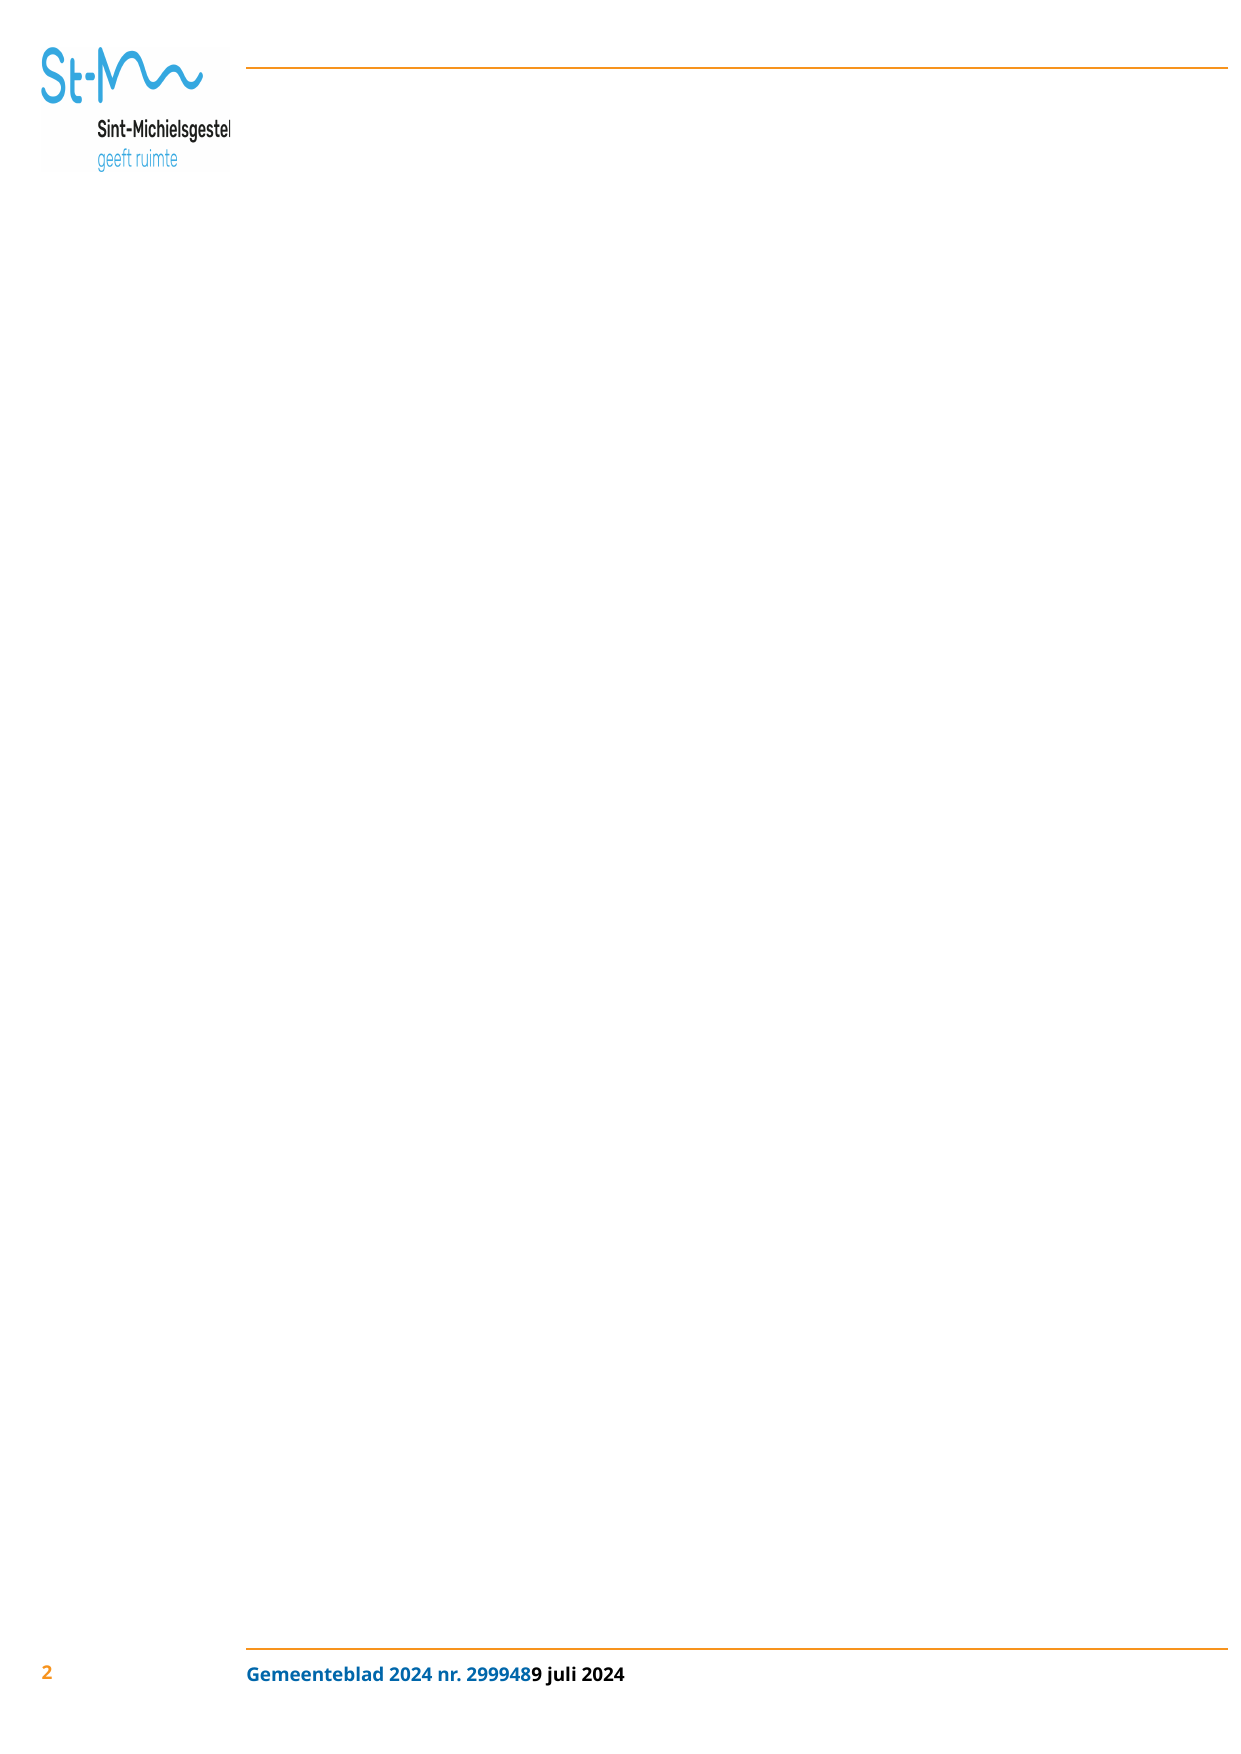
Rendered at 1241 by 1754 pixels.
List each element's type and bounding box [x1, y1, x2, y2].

picture [41, 47, 231, 172]
